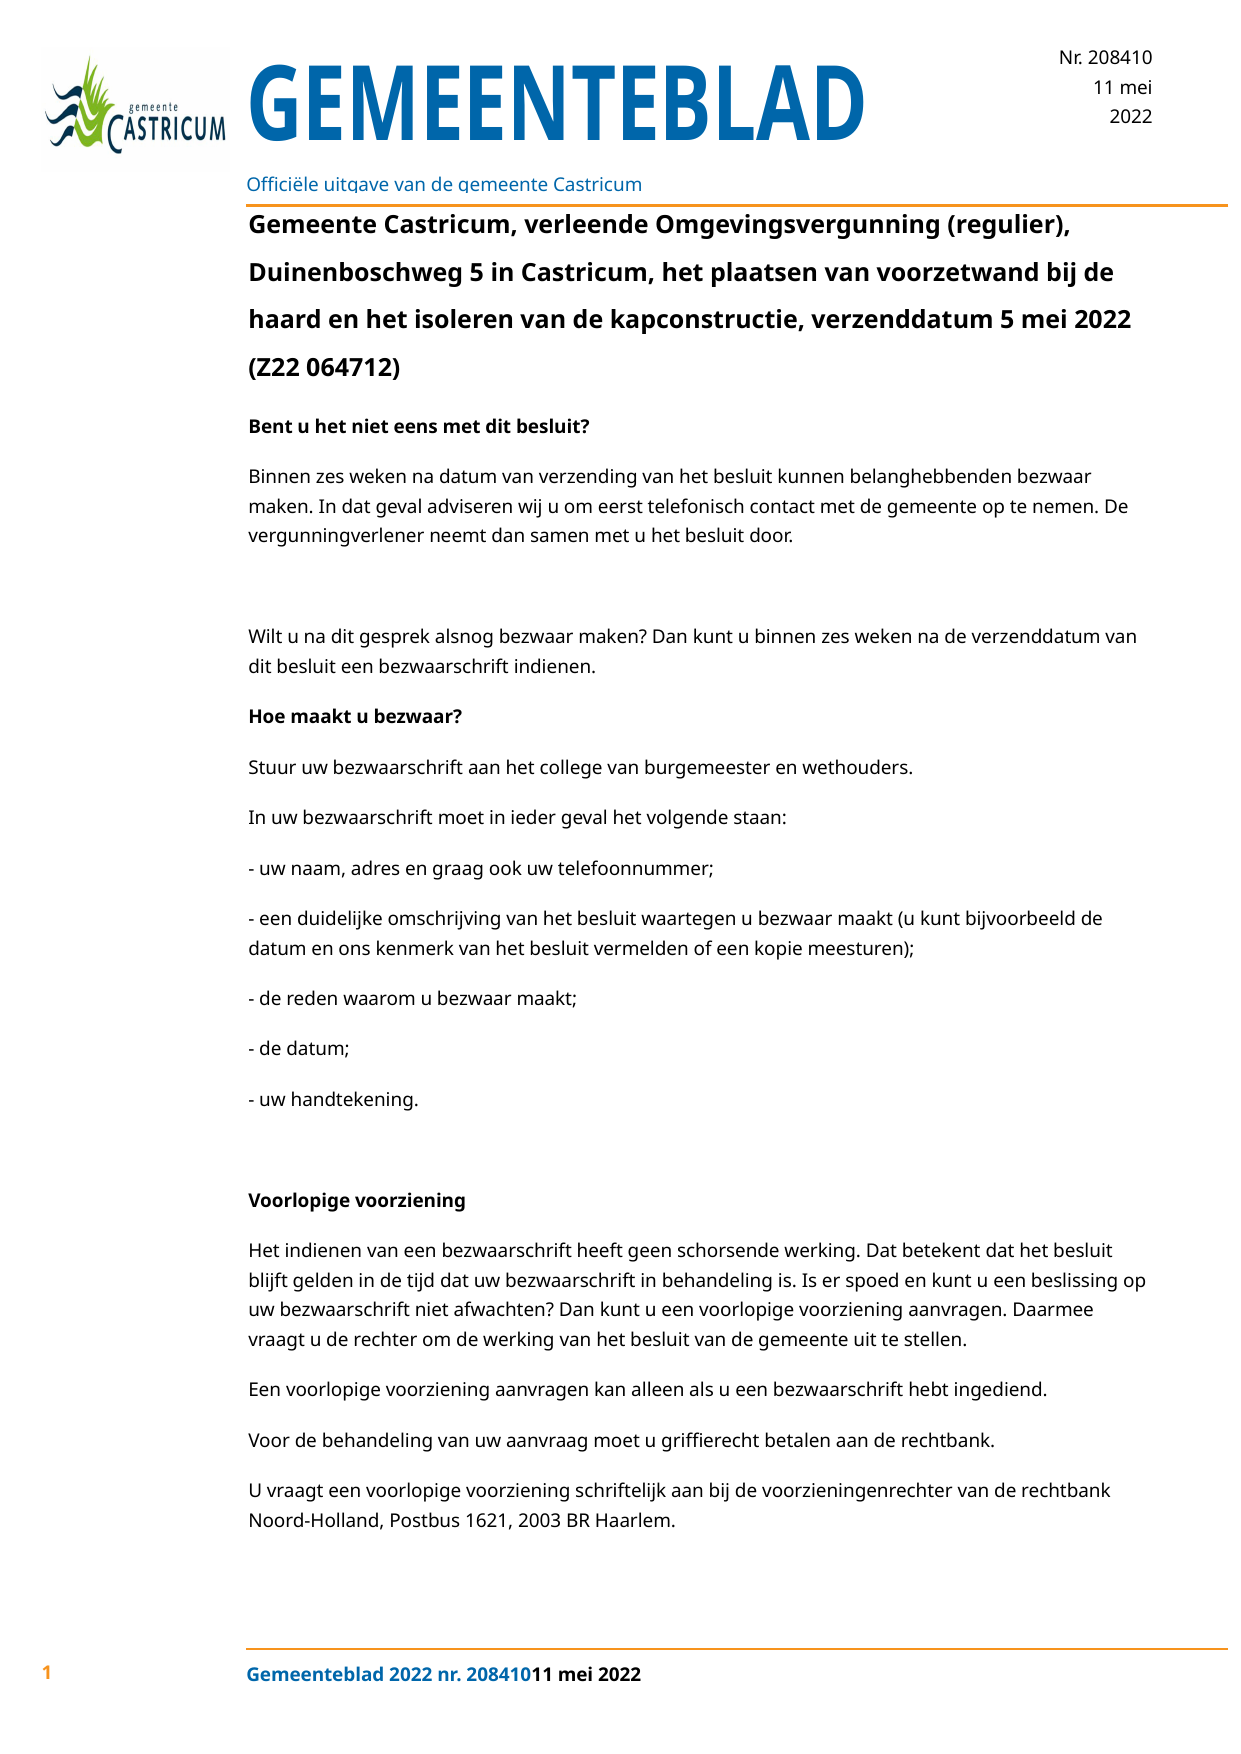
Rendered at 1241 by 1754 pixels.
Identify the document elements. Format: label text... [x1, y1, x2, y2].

text Binnen zes weken na datum van verzending van het besluit kunnen belanghebbenden bezwaar maken. In dat geval adviseren wij u om eerst telefonisch contact met de gemeente op te nemen. De vergunningverlener neemt dan samen met u het besluit door. [248, 463, 1152, 548]
text Stuur uw bezwaarschrift aan het college van burgemeester en wethouders. [248, 754, 1152, 780]
text Hoe maakt u bezwaar? [248, 703, 1152, 729]
text - een duidelijke omschrijving van het besluit waartegen u bezwaar maakt (u kunt bijvoorbeeld de datum en ons kenmerk van het besluit vermelden of een kopie meesturen); [248, 905, 1152, 961]
text Het indienen van een bezwaarschrift heeft geen schorsende werking. Dat betekent dat het besluit blijft gelden in de tijd dat uw bezwaarschrift in behandeling is. Is er spoed en kunt u een beslissing op uw bezwaarschrift niet afwachten? Dan kunt u een voorlopige voorziening aanvragen. Daarmee vraagt u de rechter om de werking van het besluit van de gemeente uit te stellen. [248, 1237, 1152, 1352]
text In uw bezwaarschrift moet in ieder geval het volgende staan: [248, 804, 1152, 830]
text - de datum; [248, 1036, 1152, 1061]
text - uw handtekening. [248, 1086, 1152, 1112]
picture [41, 47, 231, 172]
text - uw naam, adres en graag ook uw telefoonnummer; [248, 855, 1152, 881]
text Voorlopige voorziening [248, 1187, 1152, 1213]
text Wilt u na dit gesprek alsnog bezwaar maken? Dan kunt u binnen zes weken na de verzenddatum van dit besluit een bezwaarschrift indienen. [248, 623, 1152, 679]
text Gemeente Castricum, verleende Omgevingsvergunning (regulier), Duinenboschweg 5 in Castricum, het plaatsen van voorzetwand bij de haard en het isoleren van de kapconstructie, verzenddatum 5 mei 2022 (Z22 064712) [248, 207, 1152, 384]
text Een voorlopige voorziening aanvragen kan alleen als u een bezwaarschrift hebt ingediend. [248, 1376, 1152, 1402]
text Bent u het niet eens met dit besluit? [248, 413, 1152, 439]
text - de reden waarom u bezwaar maakt; [248, 985, 1152, 1011]
text U vraagt een voorlopige voorziening schriftelijk aan bij de voorzieningenrechter van de rechtbank Noord-Holland, Postbus 1621, 2003 BR Haarlem. [248, 1477, 1152, 1533]
text Voor de behandeling van uw aanvraag moet u griffierecht betalen aan de rechtbank. [248, 1427, 1152, 1453]
